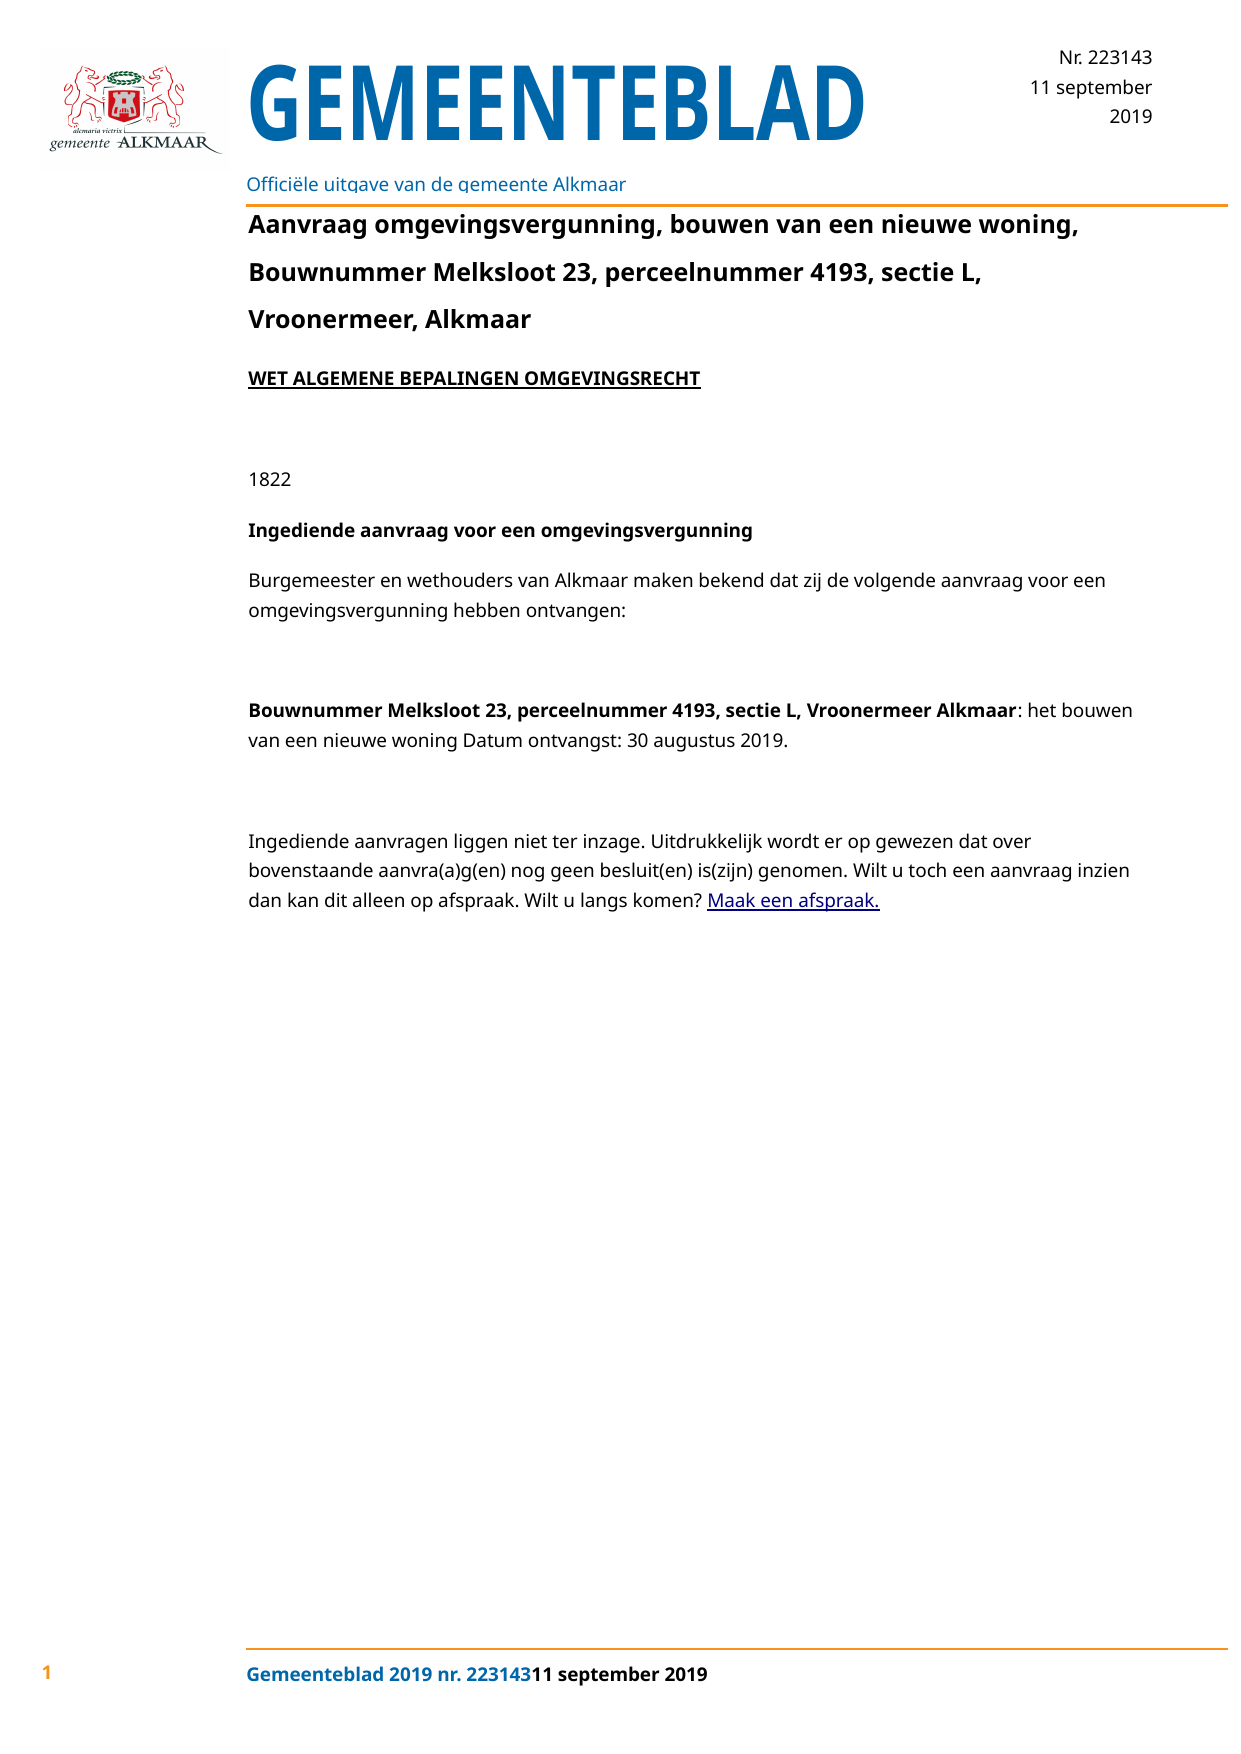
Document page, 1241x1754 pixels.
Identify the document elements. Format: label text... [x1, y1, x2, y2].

text Ingediende aanvraag voor een omgevingsvergunning [248, 517, 1152, 542]
text 1822 [248, 466, 1152, 492]
picture [41, 47, 231, 172]
text Aanvraag omgevingsvergunning, bouwen van een nieuwe woning, Bouwnummer Melksloot 23, perceelnummer 4193, sectie L, Vroonermeer, Alkmaar [248, 207, 1152, 336]
text Bouwnummer Melksloot 23, perceelnummer 4193, sectie L, Vroonermeer Alkmaar: het bouwen van een nieuwe woning Datum ontvangst: 30 augustus 2019. [248, 698, 1152, 753]
text Burgemeester en wethouders van Alkmaar maken bekend dat zij de volgende aanvraag voor een omgevingsvergunning hebben ontvangen: [248, 567, 1152, 622]
text Ingediende aanvragen liggen niet ter inzage. Uitdrukkelijk wordt er op gewezen dat over bovenstaande aanvra(a)g(en) nog geen besluit(en) is(zijn) genomen. Wilt u toch een aanvraag inzien dan kan dit alleen op afspraak. Wilt u langs komen? Maak een afspraak. [248, 828, 1152, 913]
text WET ALGEMENE BEPALINGEN OMGEVINGSRECHT [248, 366, 1152, 391]
